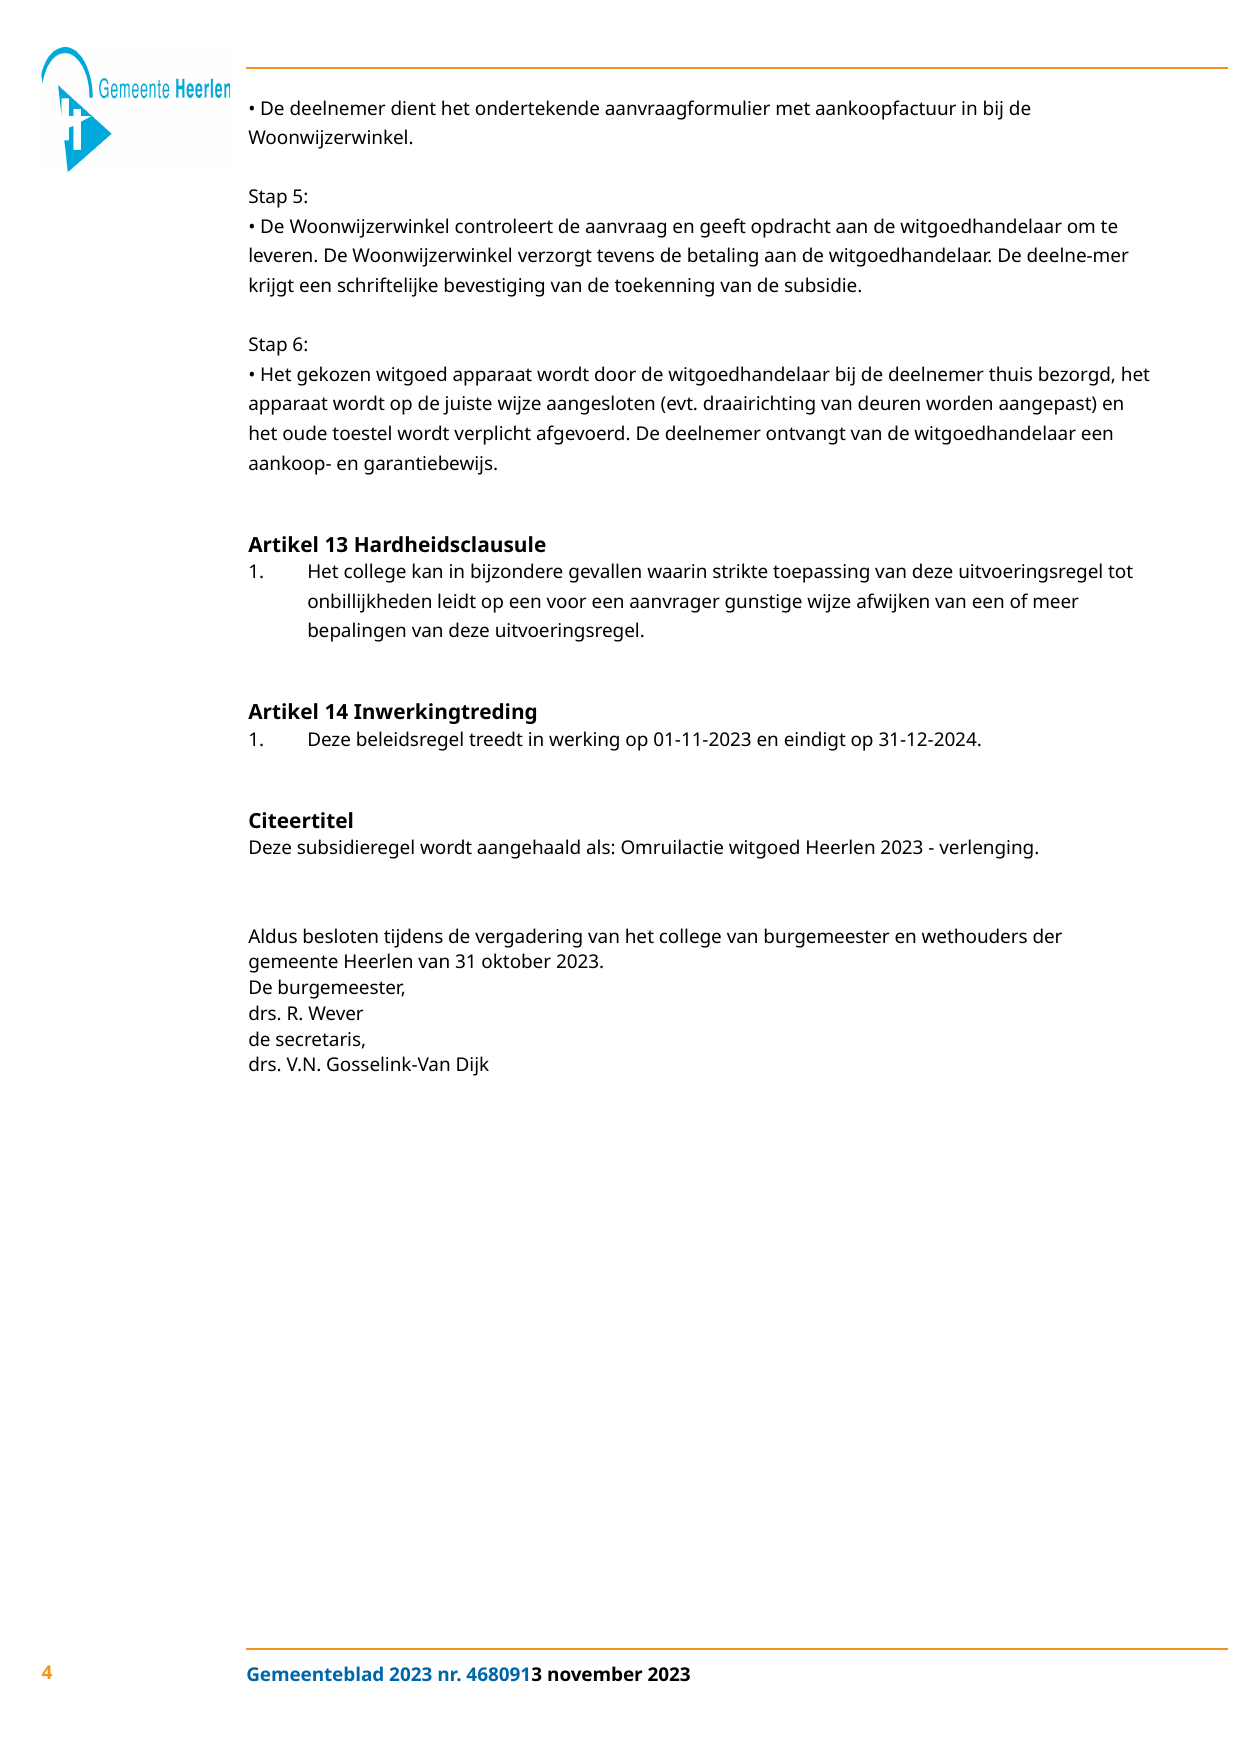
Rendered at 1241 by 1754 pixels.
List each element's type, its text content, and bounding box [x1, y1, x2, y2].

list Deze beleidsregel treedt in werking op 01-11-2023 en eindigt op 31-12-2024. [248, 726, 1152, 752]
text de secretaris, [248, 1026, 1152, 1052]
text • Het gekozen witgoed apparaat wordt door de witgoedhandelaar bij de deelnemer thuis bezorgd, het apparaat wordt op de juiste wijze aangesloten (evt. draairichting van deuren worden aangepast) en het oude toestel wordt verplicht afgevoerd. De deelnemer ontvangt van de witgoedhandelaar een aankoop- en garantiebewijs. [248, 361, 1152, 476]
text Deze subsidieregel wordt aangehaald als: Omruilactie witgoed Heerlen 2023 - verlenging. [248, 834, 1152, 860]
text Aldus besloten tijdens de vergadering van het college van burgemeester en wethouders der gemeente Heerlen van 31 oktober 2023. [248, 923, 1152, 974]
text drs. V.N. Gosselink-Van Dijk [248, 1052, 1152, 1077]
text Artikel 13 Hardheidsclausule [248, 530, 1152, 558]
text Citeertitel [248, 806, 1152, 834]
text • De Woonwijzerwinkel controleert de aanvraag en geeft opdracht aan de witgoedhandelaar om te leveren. De Woonwijzerwinkel verzorgt tevens de betaling aan de witgoedhandelaar. De deelne-mer krijgt een schriftelijke bevestiging van de toekenning van de subsidie. [248, 213, 1152, 298]
text Stap 5: [248, 183, 1152, 209]
list Het college kan in bijzondere gevallen waarin strikte toepassing van deze uitvoeringsregel tot onbillijkheden leidt op een voor een aanvrager gunstige wijze afwijken van een of meer bepalingen van deze uitvoeringsregel. [248, 558, 1152, 643]
text • De deelnemer dient het ondertekende aanvraagformulier met aankoopfactuur in bij de Woonwijzerwinkel. [248, 95, 1152, 150]
picture [41, 47, 59, 70]
text drs. R. Wever [248, 1000, 1152, 1026]
text Artikel 14 Inwerkingtreding [248, 697, 1152, 726]
text Stap 6: [248, 331, 1152, 357]
text De burgemeester, [248, 974, 1152, 1000]
picture [41, 47, 231, 172]
